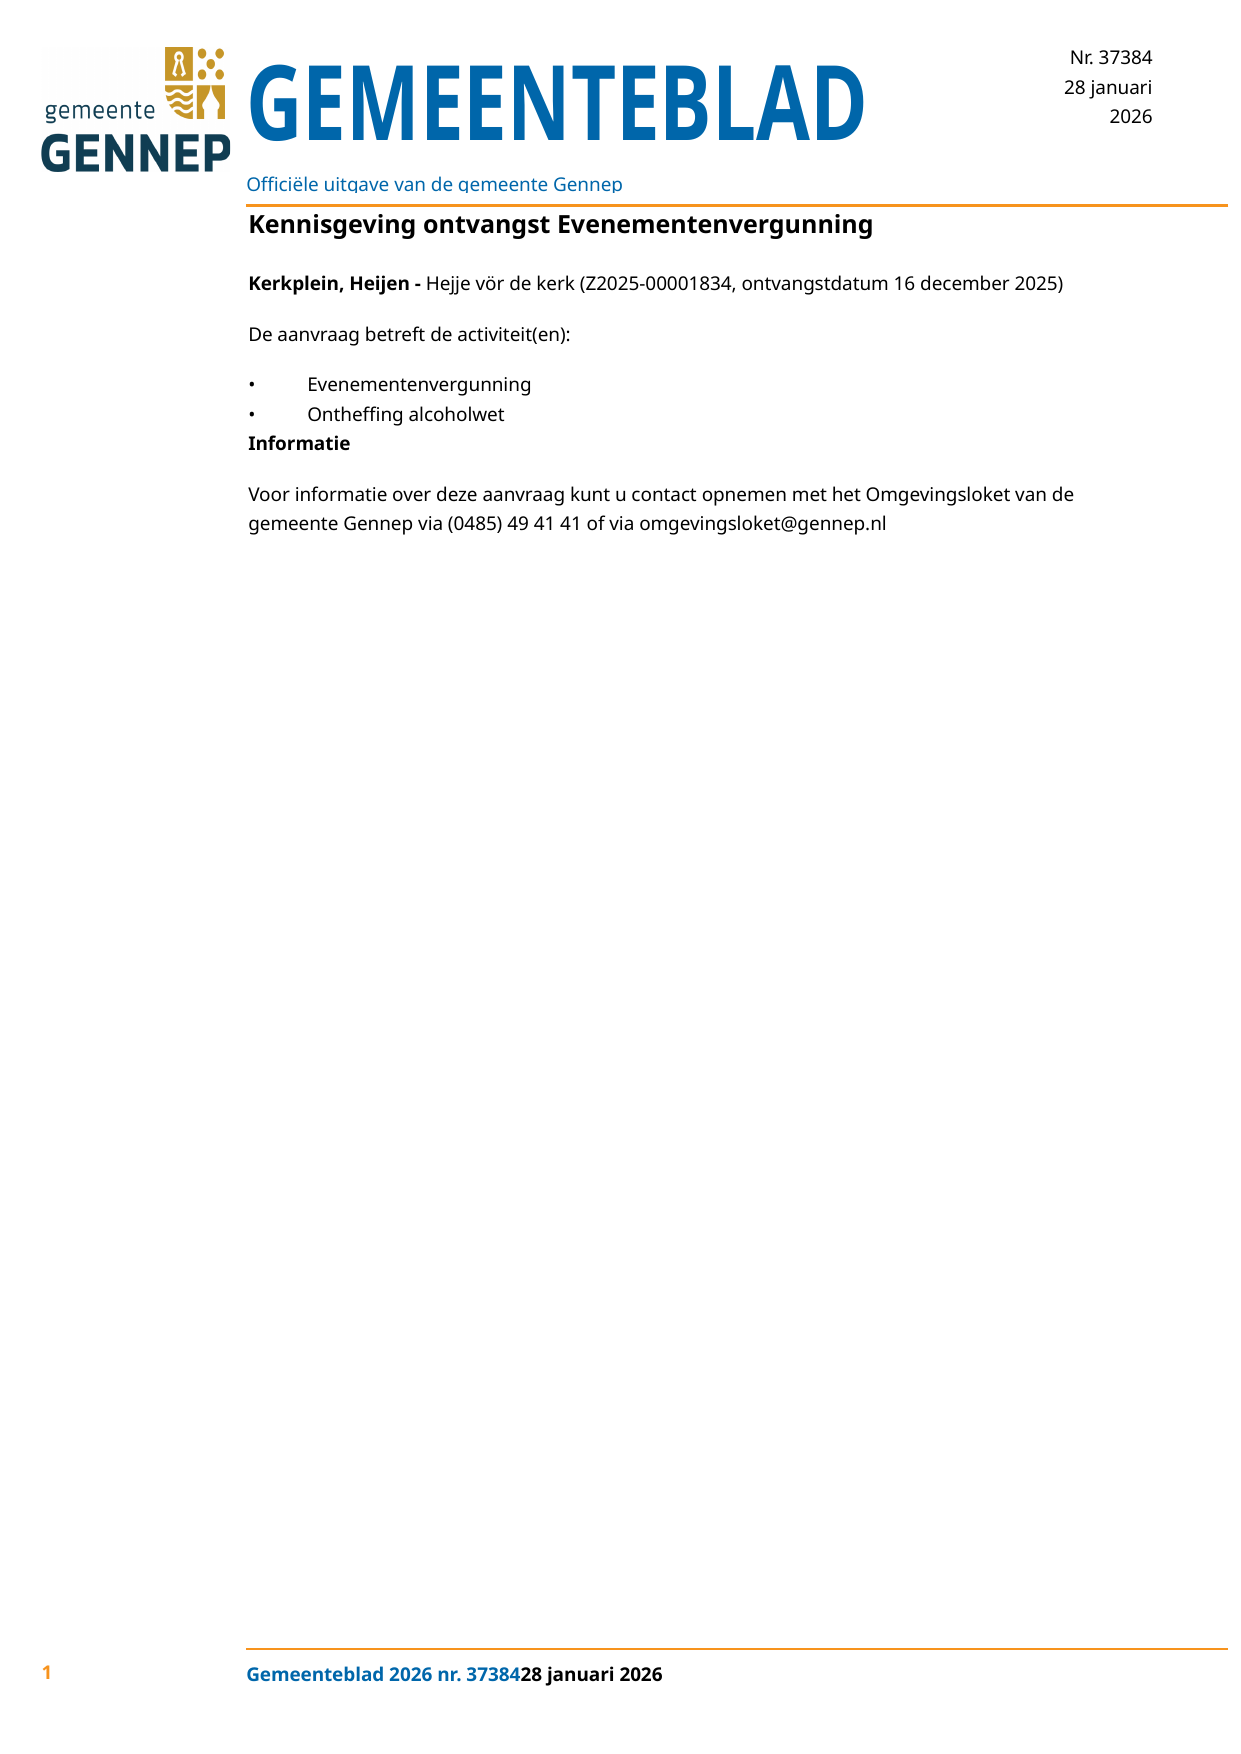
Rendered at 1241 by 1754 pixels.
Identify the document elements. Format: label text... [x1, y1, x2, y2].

text Kennisgeving ontvangst Evenementenvergunning [248, 207, 1152, 241]
list Ontheffing alcoholwet [248, 401, 1152, 426]
text Voor informatie over deze aanvraag kunt u contact opnemen met het Omgevingsloket van de gemeente Gennep via (0485) 49 41 41 of via omgevingsloket@gennep.nl [248, 481, 1152, 536]
text Informatie [248, 430, 1152, 456]
list Evenementenvergunning [248, 371, 1152, 397]
picture [41, 47, 231, 172]
text Kerkplein, Heijen - Hejje vör de kerk (Z2025-00001834, ontvangstdatum 16 december 2025) [248, 270, 1152, 296]
text De aanvraag betreft de activiteit(en): [248, 321, 1152, 346]
